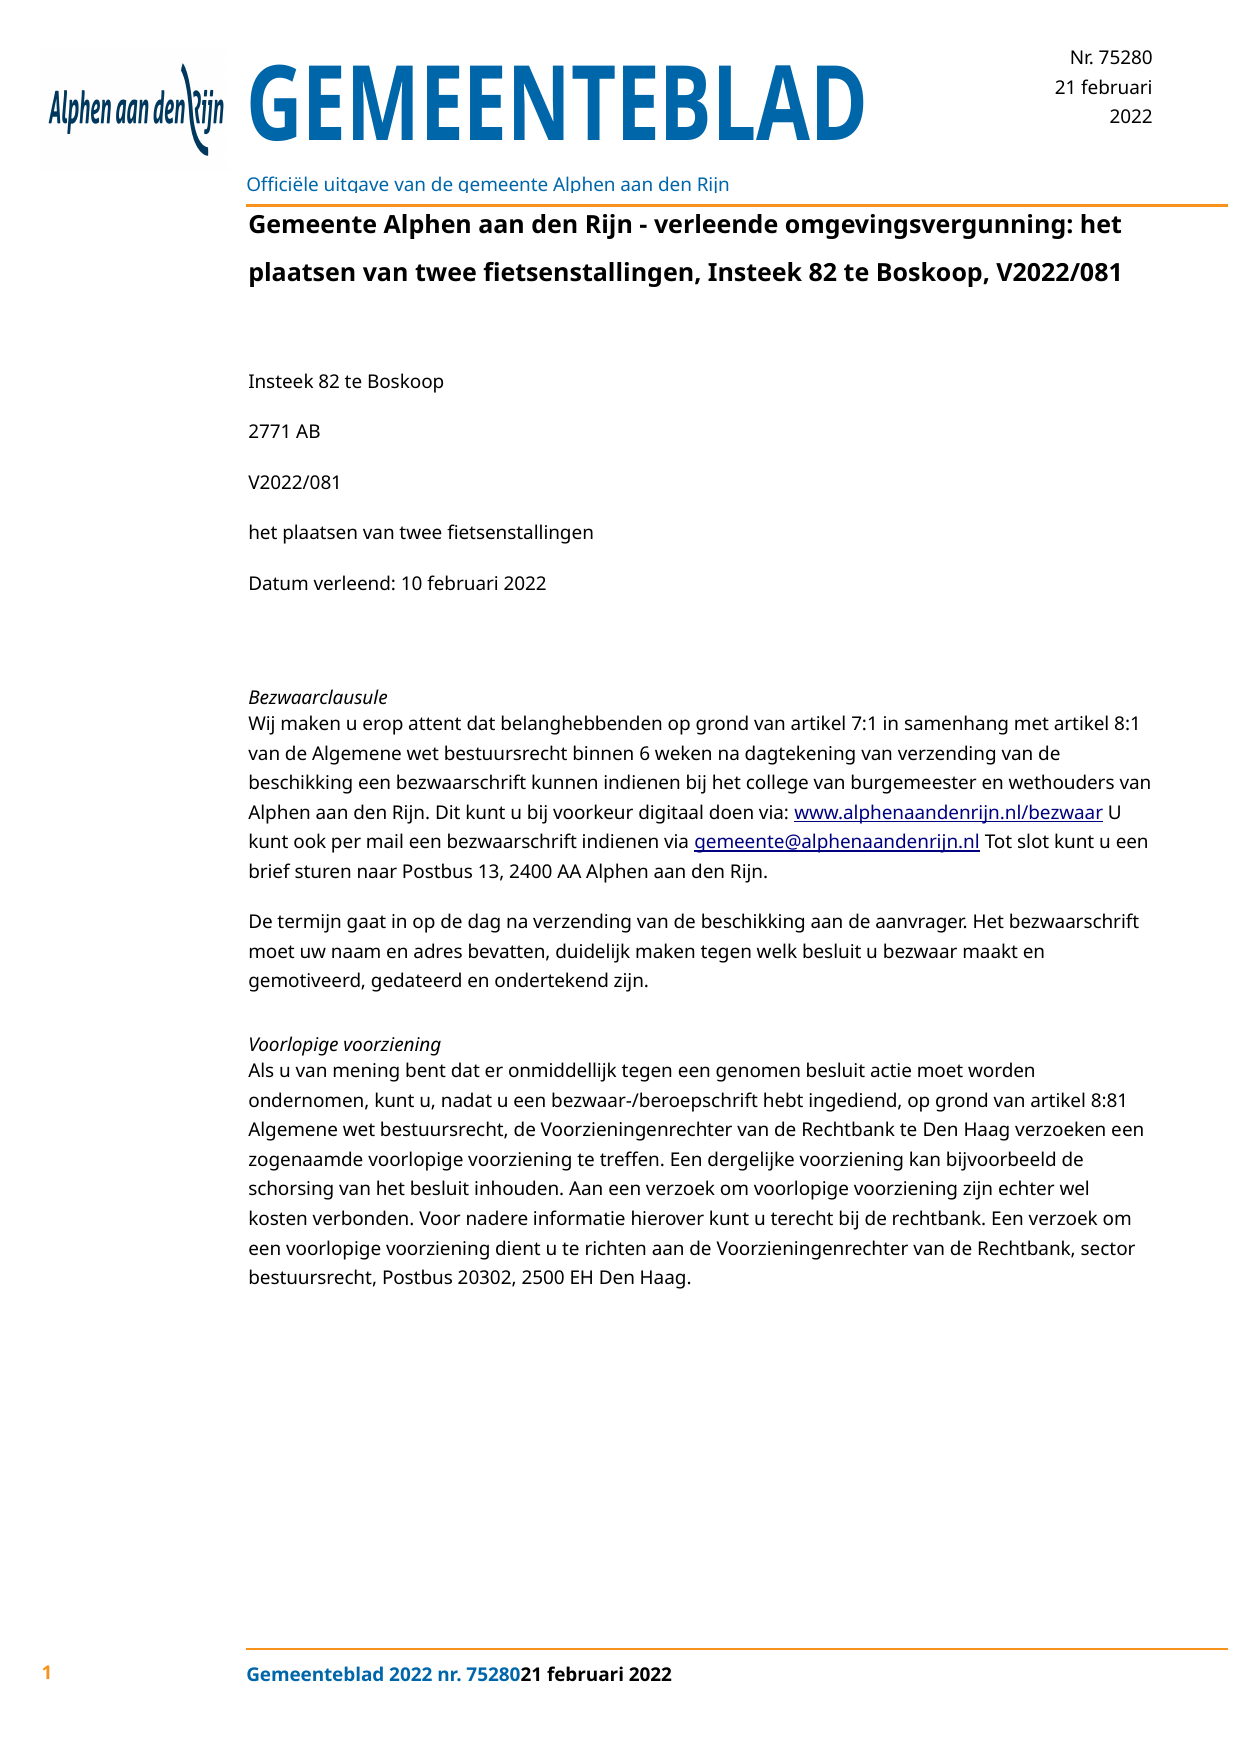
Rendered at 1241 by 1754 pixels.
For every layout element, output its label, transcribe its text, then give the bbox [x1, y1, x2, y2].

text 2771 AB [248, 419, 1152, 444]
text De termijn gaat in op de dag na verzending van de beschikking aan de aanvrager. Het bezwaarschrift moet uw naam en adres bevatten, duidelijk maken tegen welk besluit u bezwaar maakt en gemotiveerd, gedateerd en ondertekend zijn. [248, 908, 1152, 993]
text Wij maken u erop attent dat belanghebbenden op grond van artikel 7:1 in samenhang met artikel 8:1 van de Algemene wet bestuursrecht binnen 6 weken na dagtekening van verzending van de beschikking een bezwaarschrift kunnen indienen bij het college van burgemeester en wethouders van Alphen aan den Rijn. Dit kunt u bij voorkeur digitaal doen via: www.alphenaandenrijn.nl/bezwaar U kunt ook per mail een bezwaarschrift indienen via gemeente@alphenaandenrijn.nl Tot slot kunt u een brief sturen naar Postbus 13, 2400 AA Alphen aan den Rijn. [248, 710, 1152, 884]
text V2022/081 [248, 469, 1152, 495]
text Datum verleend: 10 februari 2022 [248, 570, 1152, 596]
text Als u van mening bent dat er onmiddellijk tegen een genomen besluit actie moet worden ondernomen, kunt u, nadat u een bezwaar-/beroepschrift hebt ingediend, op grond van artikel 8:81 Algemene wet bestuursrecht, de Voorzieningenrechter van de Rechtbank te Den Haag verzoeken een zogenaamde voorlopige voorziening te treffen. Een dergelijke voorziening kan bijvoorbeeld de schorsing van het besluit inhouden. Aan een verzoek om voorlopige voorziening zijn echter wel kosten verbonden. Voor nadere informatie hierover kunt u terecht bij de rechtbank. Een verzoek om een voorlopige voorziening dient u te richten aan de Voorzieningenrechter van de Rechtbank, sector bestuursrecht, Postbus 20302, 2500 EH Den Haag. [248, 1057, 1152, 1290]
picture [41, 47, 231, 172]
text het plaatsen van twee fietsenstallingen [248, 519, 1152, 545]
text Bezwaarclausule [248, 684, 1152, 710]
text Insteek 82 te Boskoop [248, 368, 1152, 394]
text Voorlopige voorziening [248, 1032, 1152, 1057]
text Gemeente Alphen aan den Rijn - verleende omgevingsvergunning: het plaatsen van twee fietsenstallingen, Insteek 82 te Boskoop, V2022/081 [248, 207, 1152, 288]
